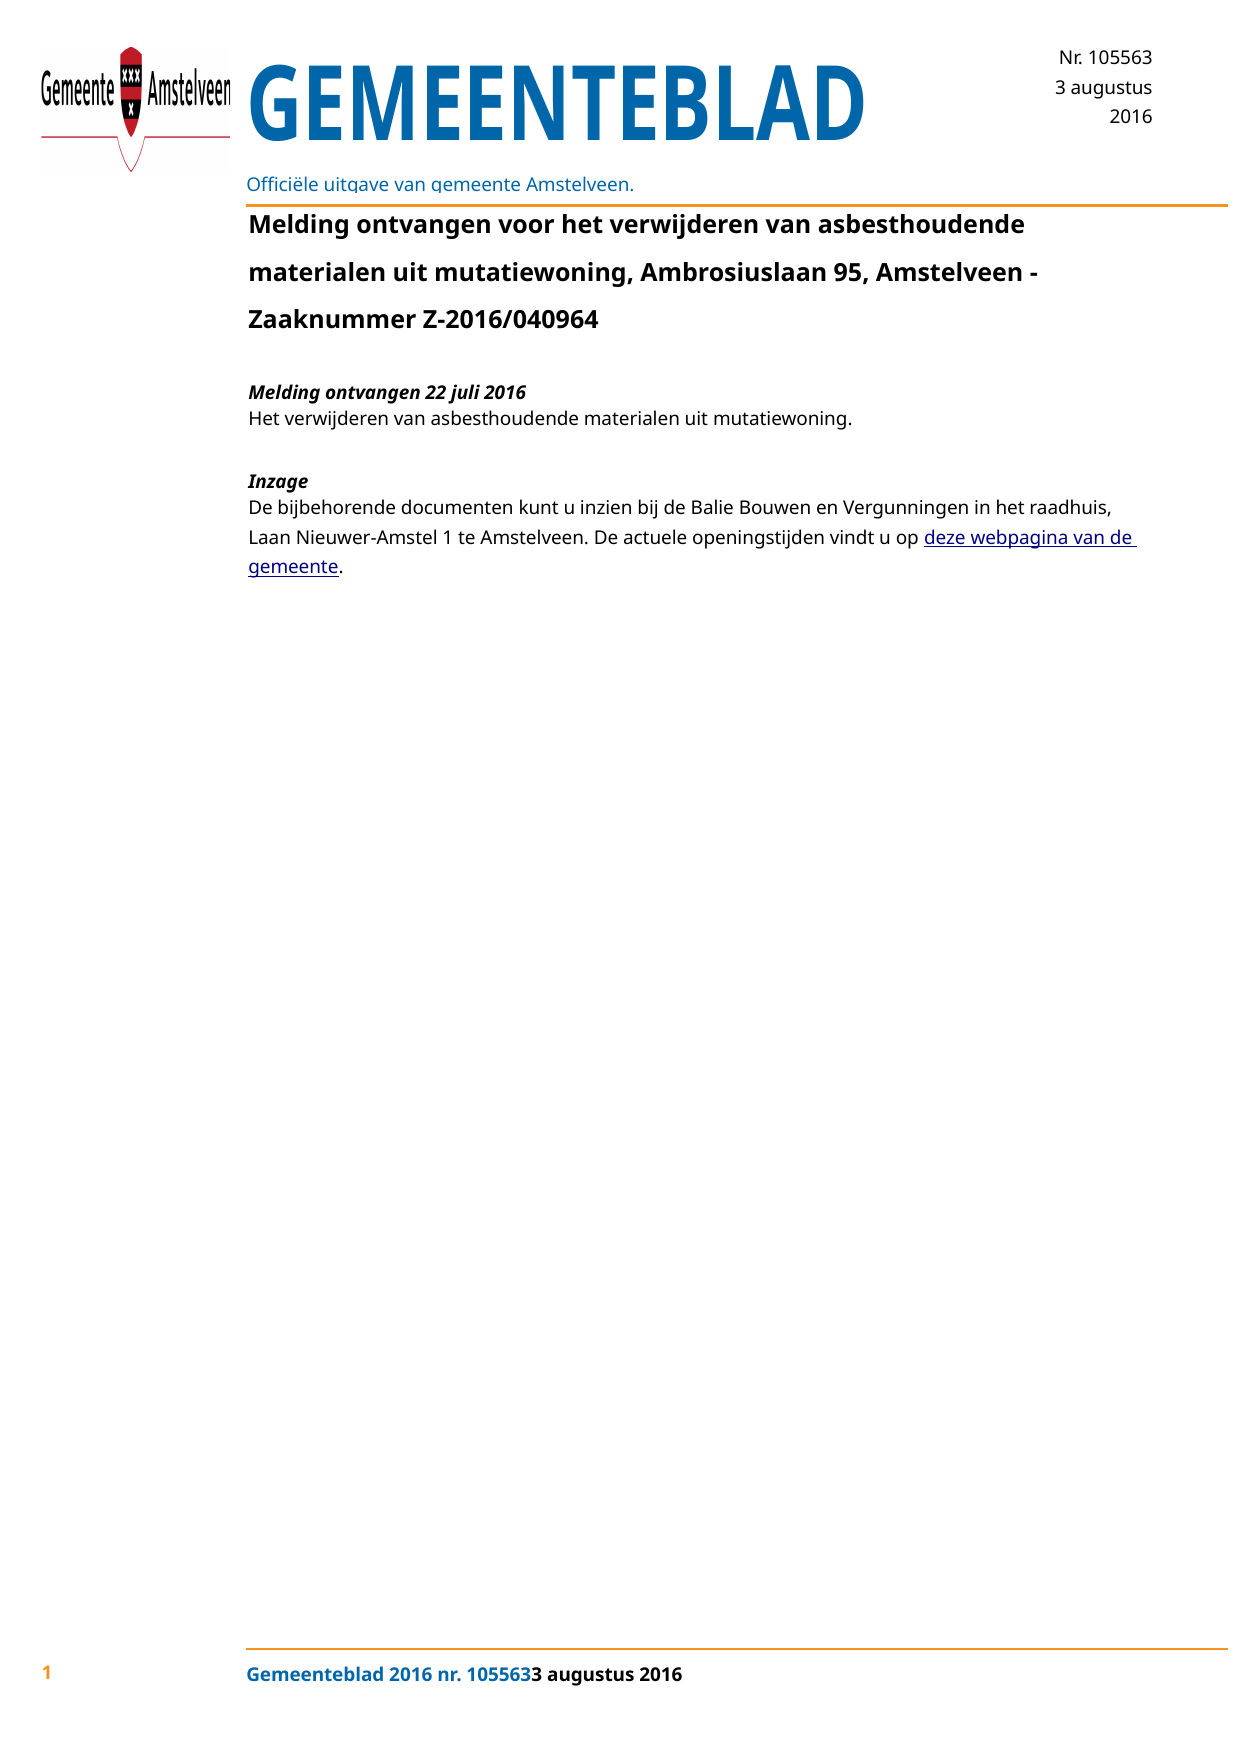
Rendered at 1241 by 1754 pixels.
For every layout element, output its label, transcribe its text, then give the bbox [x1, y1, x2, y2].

text Inzage [248, 469, 1152, 494]
text De bijbehorende documenten kunt u inzien bij de Balie Bouwen en Vergunningen in het raadhuis, Laan Nieuwer-Amstel 1 te Amstelveen. De actuele openingstijden vindt u op deze webpagina van de gemeente. [248, 494, 1152, 579]
picture [41, 47, 231, 172]
text Melding ontvangen voor het verwijderen van asbesthoudende materialen uit mutatiewoning, Ambrosiuslaan 95, Amstelveen - Zaaknummer Z-2016/040964 [248, 207, 1152, 336]
text Melding ontvangen 22 juli 2016 [248, 379, 1152, 405]
text Het verwijderen van asbesthoudende materialen uit mutatiewoning. [248, 405, 1152, 431]
